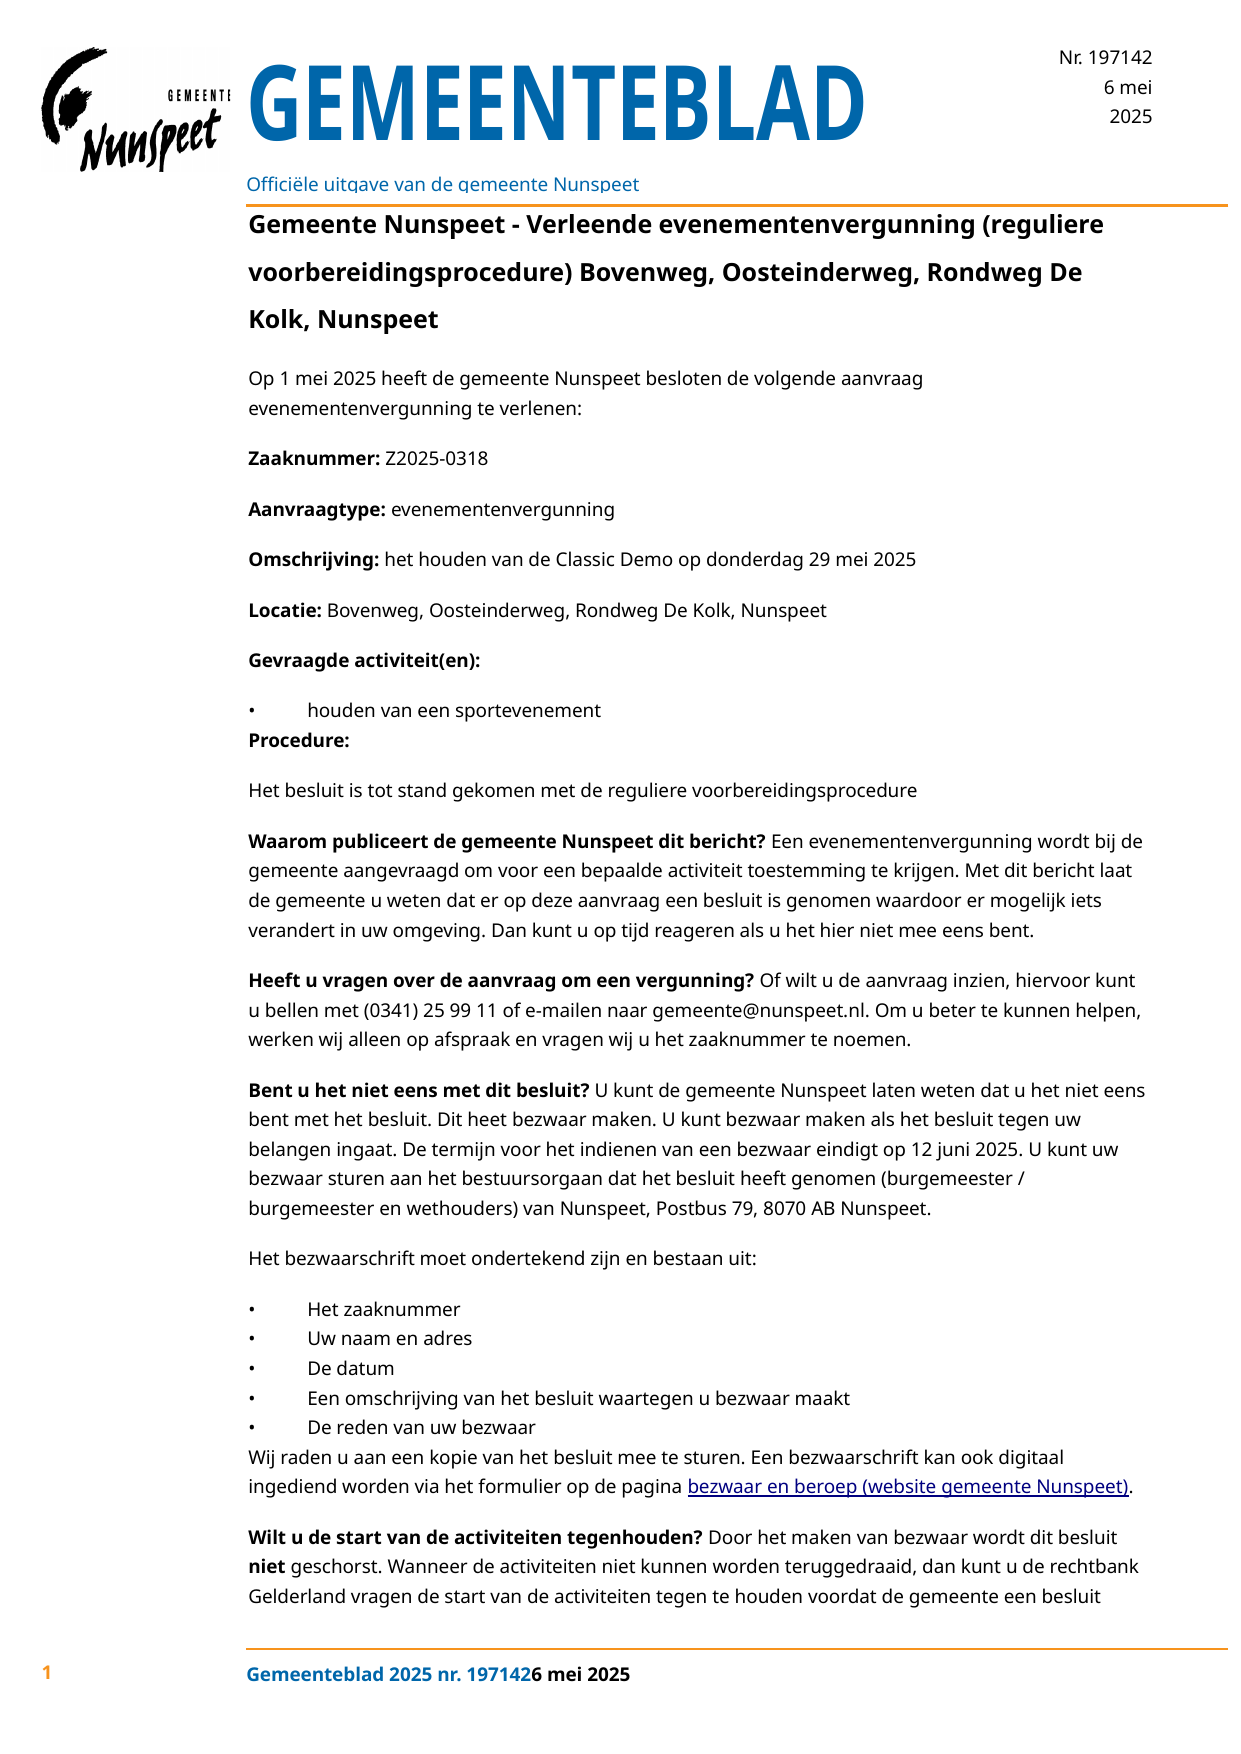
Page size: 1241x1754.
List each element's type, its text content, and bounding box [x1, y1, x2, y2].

text Het besluit is tot stand gekomen met de reguliere voorbereidingsprocedure [248, 778, 1152, 803]
picture [41, 47, 231, 172]
text Wilt u de start van de activiteiten tegenhouden? Door het maken van bezwaar wordt dit besluit niet geschorst. Wanneer de activiteiten niet kunnen worden teruggedraaid, dan kunt u de rechtbank Gelderland vragen de start van de activiteiten tegen te houden voordat de gemeente een besluit [248, 1524, 1152, 1609]
text Gemeente Nunspeet - Verleende evenementenvergunning (reguliere voorbereidingsprocedure) Bovenweg, Oosteinderweg, Rondweg De Kolk, Nunspeet [248, 207, 1152, 336]
text Waarom publiceert de gemeente Nunspeet dit bericht? Een evenementenvergunning wordt bij de gemeente aangevraagd om voor een bepaalde activiteit toestemming te krijgen. Met dit bericht laat de gemeente u weten dat er op deze aanvraag een besluit is genomen waardoor er mogelijk iets verandert in uw omgeving. Dan kunt u op tijd reageren als u het hier niet mee eens bent. [248, 828, 1152, 942]
text Zaaknummer: Z2025-0318 [248, 446, 1152, 471]
text Gevraagde activiteit(en): [248, 647, 1152, 673]
text Het bezwaarschrift moet ondertekend zijn en bestaan uit: [248, 1246, 1152, 1271]
text Heeft u vragen over de aanvraag om een vergunning? Of wilt u de aanvraag inzien, hiervoor kunt u bellen met (0341) 25 99 11 of e-mailen naar gemeente@nunspeet.nl. Om u beter te kunnen helpen, werken wij alleen op afspraak en vragen wij u het zaaknummer te noemen. [248, 967, 1152, 1052]
list De datum [248, 1355, 1152, 1381]
list houden van een sportevenement [248, 698, 1152, 723]
text Bent u het niet eens met dit besluit? U kunt de gemeente Nunspeet laten weten dat u het niet eens bent met het besluit. Dit heet bezwaar maken. U kunt bezwaar maken als het besluit tegen uw belangen ingaat. De termijn voor het indienen van een bezwaar eindigt op 12 juni 2025. U kunt uw bezwaar sturen aan het bestuursorgaan dat het besluit heeft genomen (burgemeester / burgemeester en wethouders) van Nunspeet, Postbus 79, 8070 AB Nunspeet. [248, 1077, 1152, 1221]
text Op 1 mei 2025 heeft de gemeente Nunspeet besloten de volgende aanvraag evenementenvergunning te verlenen: [248, 366, 1152, 421]
list De reden van uw bezwaar [248, 1414, 1152, 1440]
text Wij raden u aan een kopie van het besluit mee te sturen. Een bezwaarschrift kan ook digitaal ingediend worden via het formulier op de pagina bezwaar en beroep (website gemeente Nunspeet). [248, 1444, 1152, 1499]
list Het zaaknummer [248, 1296, 1152, 1322]
text Omschrijving: het houden van de Classic Demo op donderdag 29 mei 2025 [248, 546, 1152, 572]
list Uw naam en adres [248, 1326, 1152, 1351]
text Locatie: Bovenweg, Oosteinderweg, Rondweg De Kolk, Nunspeet [248, 597, 1152, 622]
list Een omschrijving van het besluit waartegen u bezwaar maakt [248, 1385, 1152, 1410]
text Aanvraagtype: evenementenvergunning [248, 496, 1152, 522]
text Procedure: [248, 727, 1152, 753]
